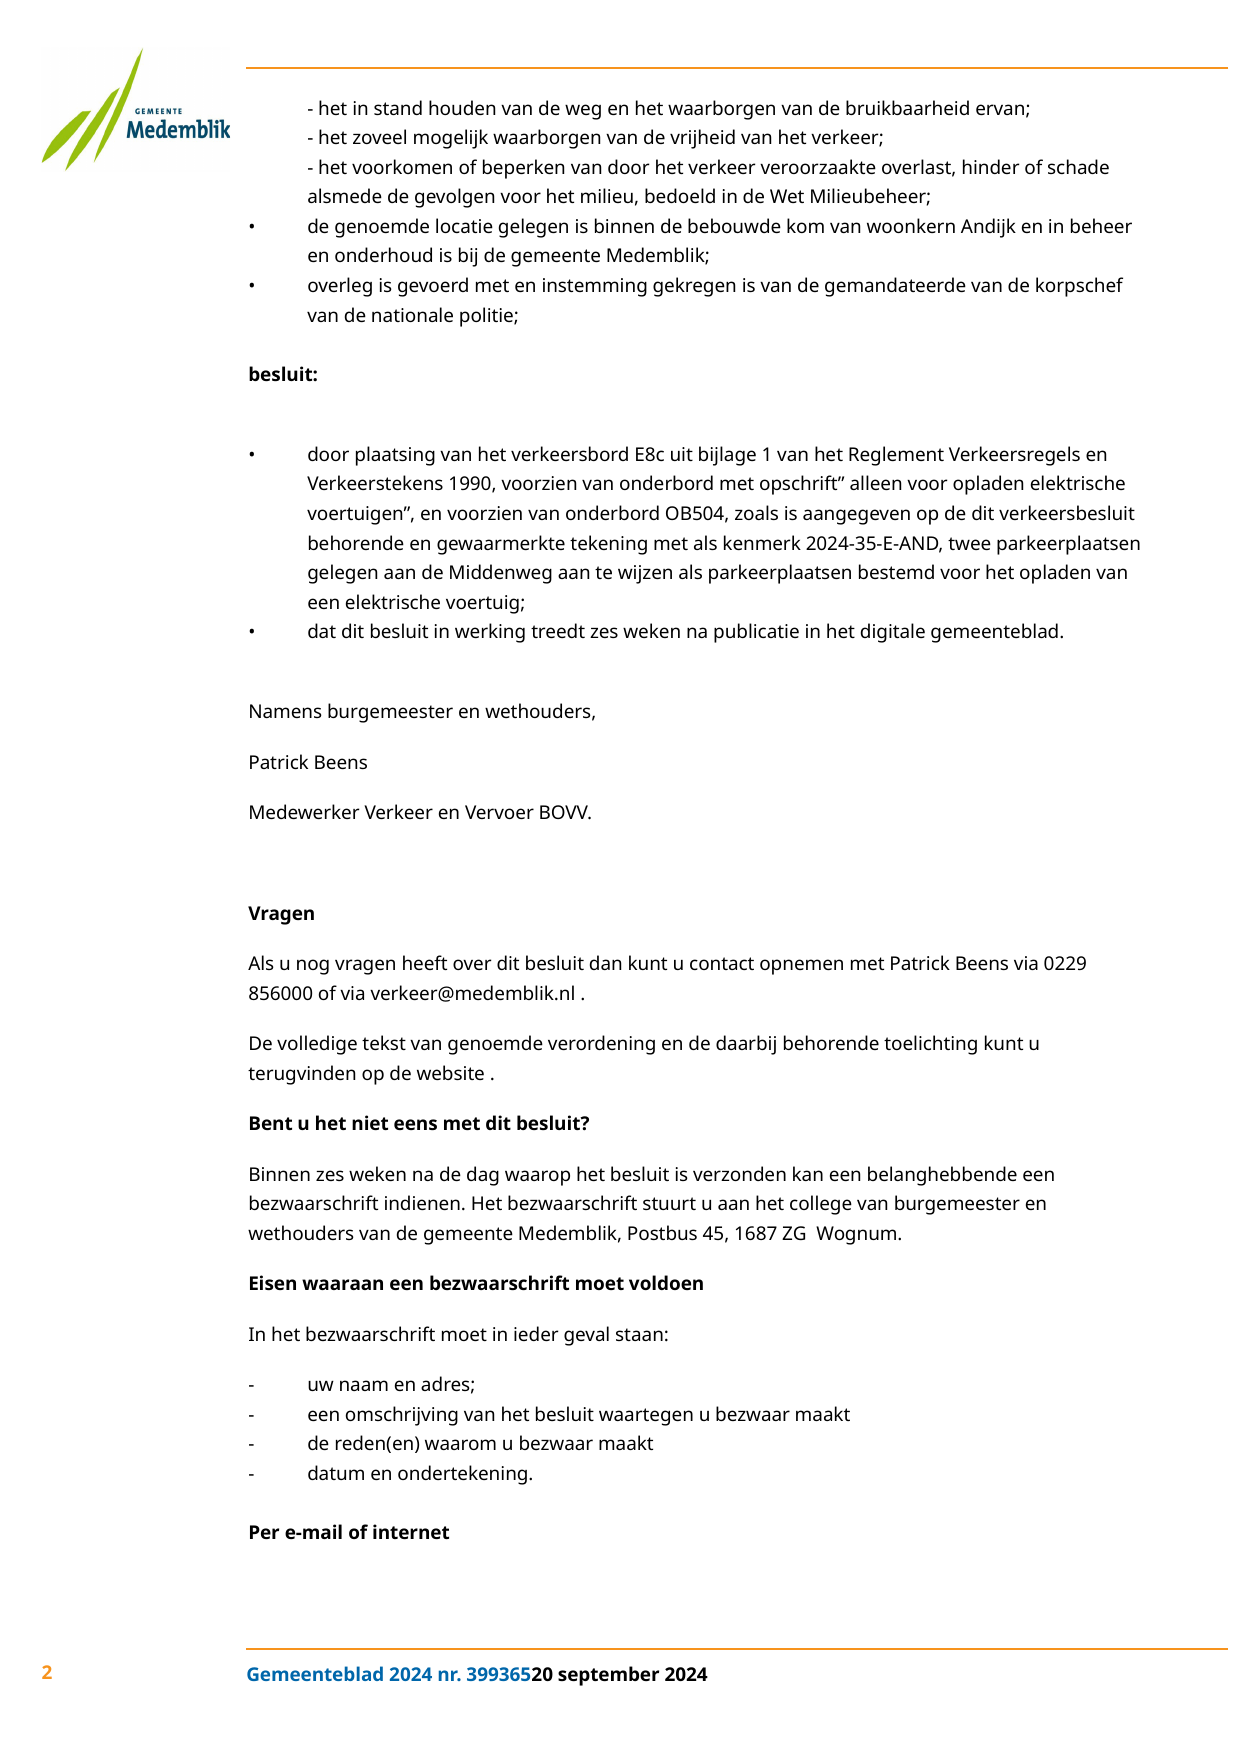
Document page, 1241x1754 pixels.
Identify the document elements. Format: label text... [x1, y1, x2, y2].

text Binnen zes weken na de dag waarop het besluit is verzonden kan een belanghebbende een bezwaarschrift indienen. Het bezwaarschrift stuurt u aan het college van burgemeester en wethouders van de gemeente Medemblik, Postbus 45, 1687 ZG Wognum. [248, 1161, 1152, 1246]
list - het voorkomen of beperken van door het verkeer veroorzaakte overlast, hinder of schade alsmede de gevolgen voor het milieu, bedoeld in de Wet Milieubeheer; [248, 154, 1152, 209]
list een omschrijving van het besluit waartegen u bezwaar maakt [248, 1401, 1152, 1427]
text Per e-mail of internet [248, 1519, 1152, 1545]
text In het bezwaarschrift moet in ieder geval staan: [248, 1321, 1152, 1347]
text Vragen [248, 900, 1152, 926]
text De volledige tekst van genoemde verordening en de daarbij behorende toelichting kunt u terugvinden op de website . [248, 1031, 1152, 1086]
text Namens burgemeester en wethouders, [248, 698, 1152, 724]
list datum en ondertekening. [248, 1460, 1152, 1486]
text Patrick Beens [248, 749, 1152, 775]
text Medewerker Verkeer en Vervoer BOVV. [248, 799, 1152, 825]
text Als u nog vragen heeft over dit besluit dan kunt u contact opnemen met Patrick Beens via 0229 856000 of via verkeer@medemblik.nl . [248, 951, 1152, 1006]
list - het zoveel mogelijk waarborgen van de vrijheid van het verkeer; [248, 124, 1152, 150]
list overleg is gevoerd met en instemming gekregen is van de gemandateerde van de korpschef van de nationale politie; [248, 272, 1152, 328]
list dat dit besluit in werking treedt zes weken na publicatie in het digitale gemeenteblad. [248, 618, 1152, 644]
list door plaatsing van het verkeersbord E8c uit bijlage 1 van het Reglement Verkeersregels en Verkeerstekens 1990, voorzien van onderbord met opschrift’’ alleen voor opladen elektrische voertuigen’’, en voorzien van onderbord OB504, zoals is aangegeven op de dit verkeersbesluit behorende en gewaarmerkte tekening met als kenmerk 2024-35-E-AND, twee parkeerplaatsen gelegen aan de Middenweg aan te wijzen als parkeerplaatsen bestemd voor het opladen van een elektrische voertuig; [248, 441, 1152, 615]
list - het in stand houden van de weg en het waarborgen van de bruikbaarheid ervan; [248, 95, 1152, 121]
list uw naam en adres; [248, 1371, 1152, 1397]
list de reden(en) waarom u bezwaar maakt [248, 1431, 1152, 1456]
text Bent u het niet eens met dit besluit? [248, 1111, 1152, 1136]
list de genoemde locatie gelegen is binnen de bebouwde kom van woonkern Andijk en in beheer en onderhoud is bij de gemeente Medemblik; [248, 213, 1152, 268]
text besluit: [248, 361, 1152, 387]
picture [41, 47, 231, 172]
text Eisen waaraan een bezwaarschrift moet voldoen [248, 1271, 1152, 1296]
